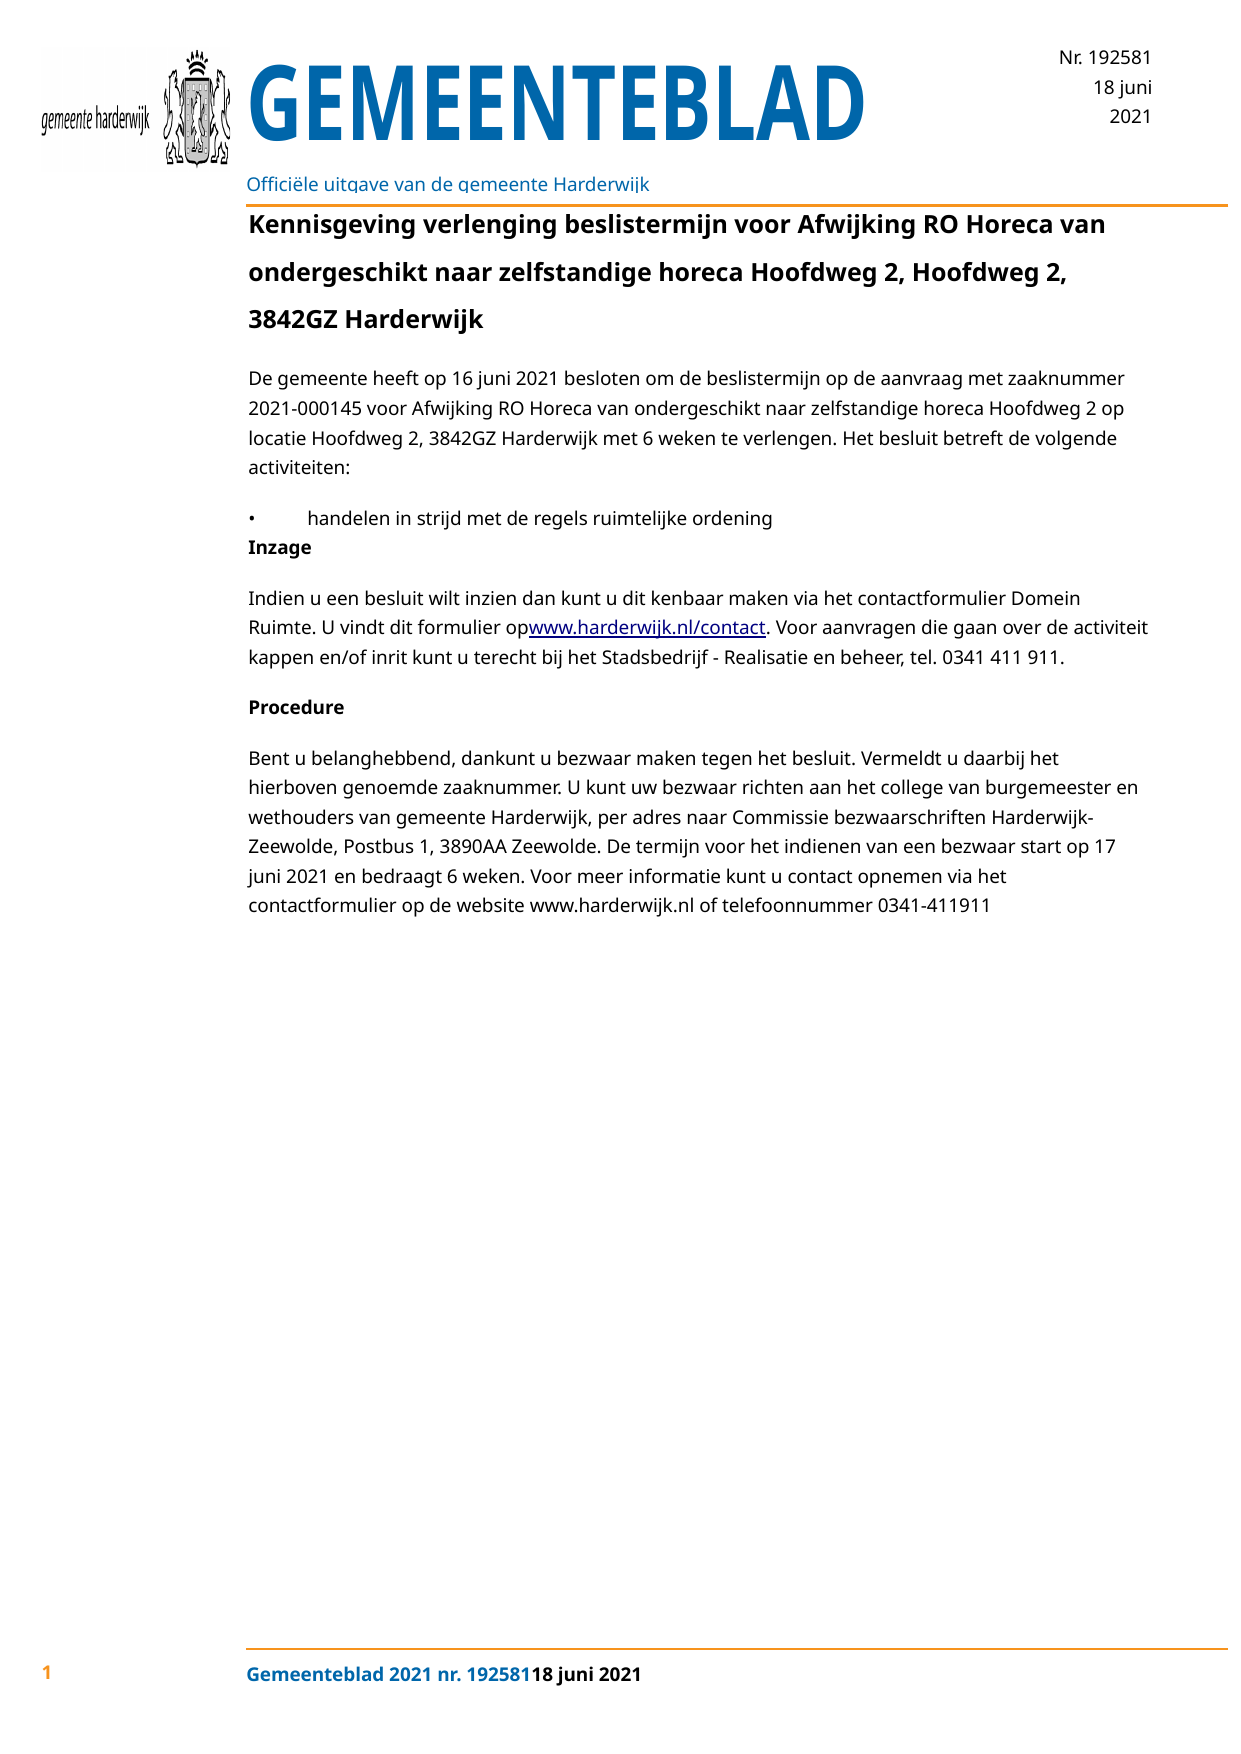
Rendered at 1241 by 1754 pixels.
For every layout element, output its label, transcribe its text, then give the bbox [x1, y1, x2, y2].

list handelen in strijd met de regels ruimtelijke ordening [248, 505, 1152, 530]
text De gemeente heeft op 16 juni 2021 besloten om de beslistermijn op de aanvraag met zaaknummer 2021-000145 voor Afwijking RO Horeca van ondergeschikt naar zelfstandige horeca Hoofdweg 2 op locatie Hoofdweg 2, 3842GZ Harderwijk met 6 weken te verlengen. Het besluit betreft de volgende activiteiten: [248, 366, 1152, 480]
text Bent u belanghebbend, dankunt u bezwaar maken tegen het besluit. Vermeldt u daarbij het hierboven genoemde zaaknummer. U kunt uw bezwaar richten aan het college van burgemeester en wethouders van gemeente Harderwijk, per adres naar Commissie bezwaarschriften Harderwijk-Zeewolde, Postbus 1, 3890AA Zeewolde. De termijn voor het indienen van een bezwaar start op 17 juni 2021 en bedraagt 6 weken. Voor meer informatie kunt u contact opnemen via het contactformulier op de website www.harderwijk.nl of telefoonnummer 0341-411911 [248, 745, 1152, 918]
text Indien u een besluit wilt inzien dan kunt u dit kenbaar maken via het contactformulier Domein Ruimte. U vindt dit formulier opwww.harderwijk.nl/contact. Voor aanvragen die gaan over de activiteit kappen en/of inrit kunt u terecht bij het Stadsbedrijf - Realisatie en beheer, tel. 0341 411 911. [248, 585, 1152, 669]
text Kennisgeving verlenging beslistermijn voor Afwijking RO Horeca van ondergeschikt naar zelfstandige horeca Hoofdweg 2, Hoofdweg 2, 3842GZ Harderwijk [248, 207, 1152, 336]
picture [41, 47, 231, 172]
text Inzage [248, 534, 1152, 560]
text Procedure [248, 694, 1152, 720]
